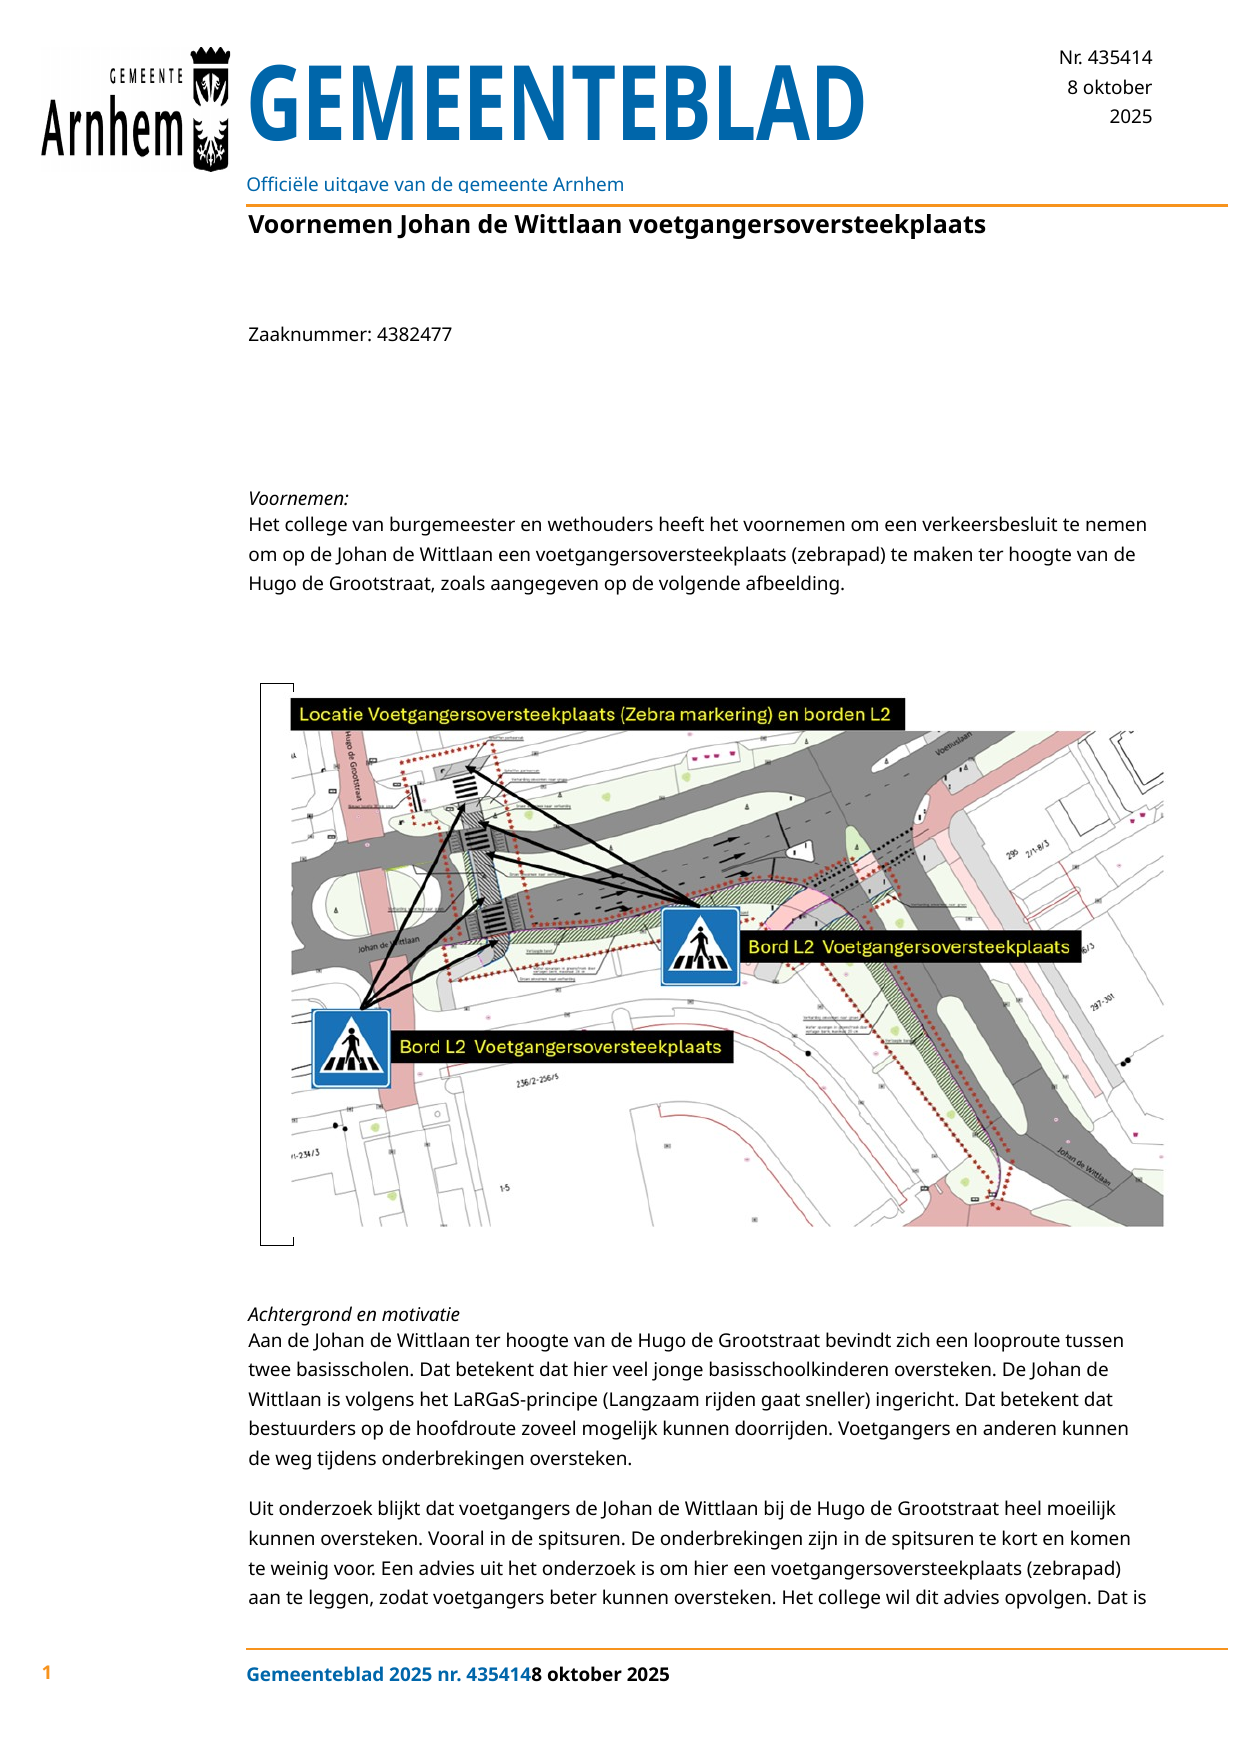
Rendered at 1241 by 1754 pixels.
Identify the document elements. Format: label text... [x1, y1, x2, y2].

text Zaaknummer: 4382477 [248, 321, 1152, 346]
picture [41, 47, 231, 172]
text Uit onderzoek blijkt dat voetgangers de Johan de Wittlaan bij de Hugo de Grootstraat heel moeilijk kunnen oversteken. Vooral in de spitsuren. De onderbrekingen zijn in de spitsuren te kort en komen te weinig voor. Een advies uit het onderzoek is om hier een voetgangersoversteekplaats (zebrapad) aan te leggen, zodat voetgangers beter kunnen oversteken. Het college wil dit advies opvolgen. Dat is [248, 1496, 1152, 1610]
picture [268, 692, 1173, 1237]
text Het college van burgemeester en wethouders heeft het voornemen om een verkeersbesluit te nemen om op de Johan de Wittlaan een voetgangersoversteekplaats (zebrapad) te maken ter hoogte van de Hugo de Grootstraat, zoals aangegeven op de volgende afbeelding. [248, 511, 1152, 596]
text Achtergrond en motivatie [248, 1301, 1152, 1327]
text Voornemen: [248, 486, 1152, 511]
text Voornemen Johan de Wittlaan voetgangersoversteekplaats [248, 207, 1152, 241]
text Aan de Johan de Wittlaan ter hoogte van de Hugo de Grootstraat bevindt zich een looproute tussen twee basisscholen. Dat betekent dat hier veel jonge basisschoolkinderen oversteken. De Johan de Wittlaan is volgens het LaRGaS-principe (Langzaam rijden gaat sneller) ingericht. Dat betekent dat bestuurders op de hoofdroute zoveel mogelijk kunnen doorrijden. Voetgangers en anderen kunnen de weg tijdens onderbrekingen oversteken. [248, 1327, 1152, 1471]
